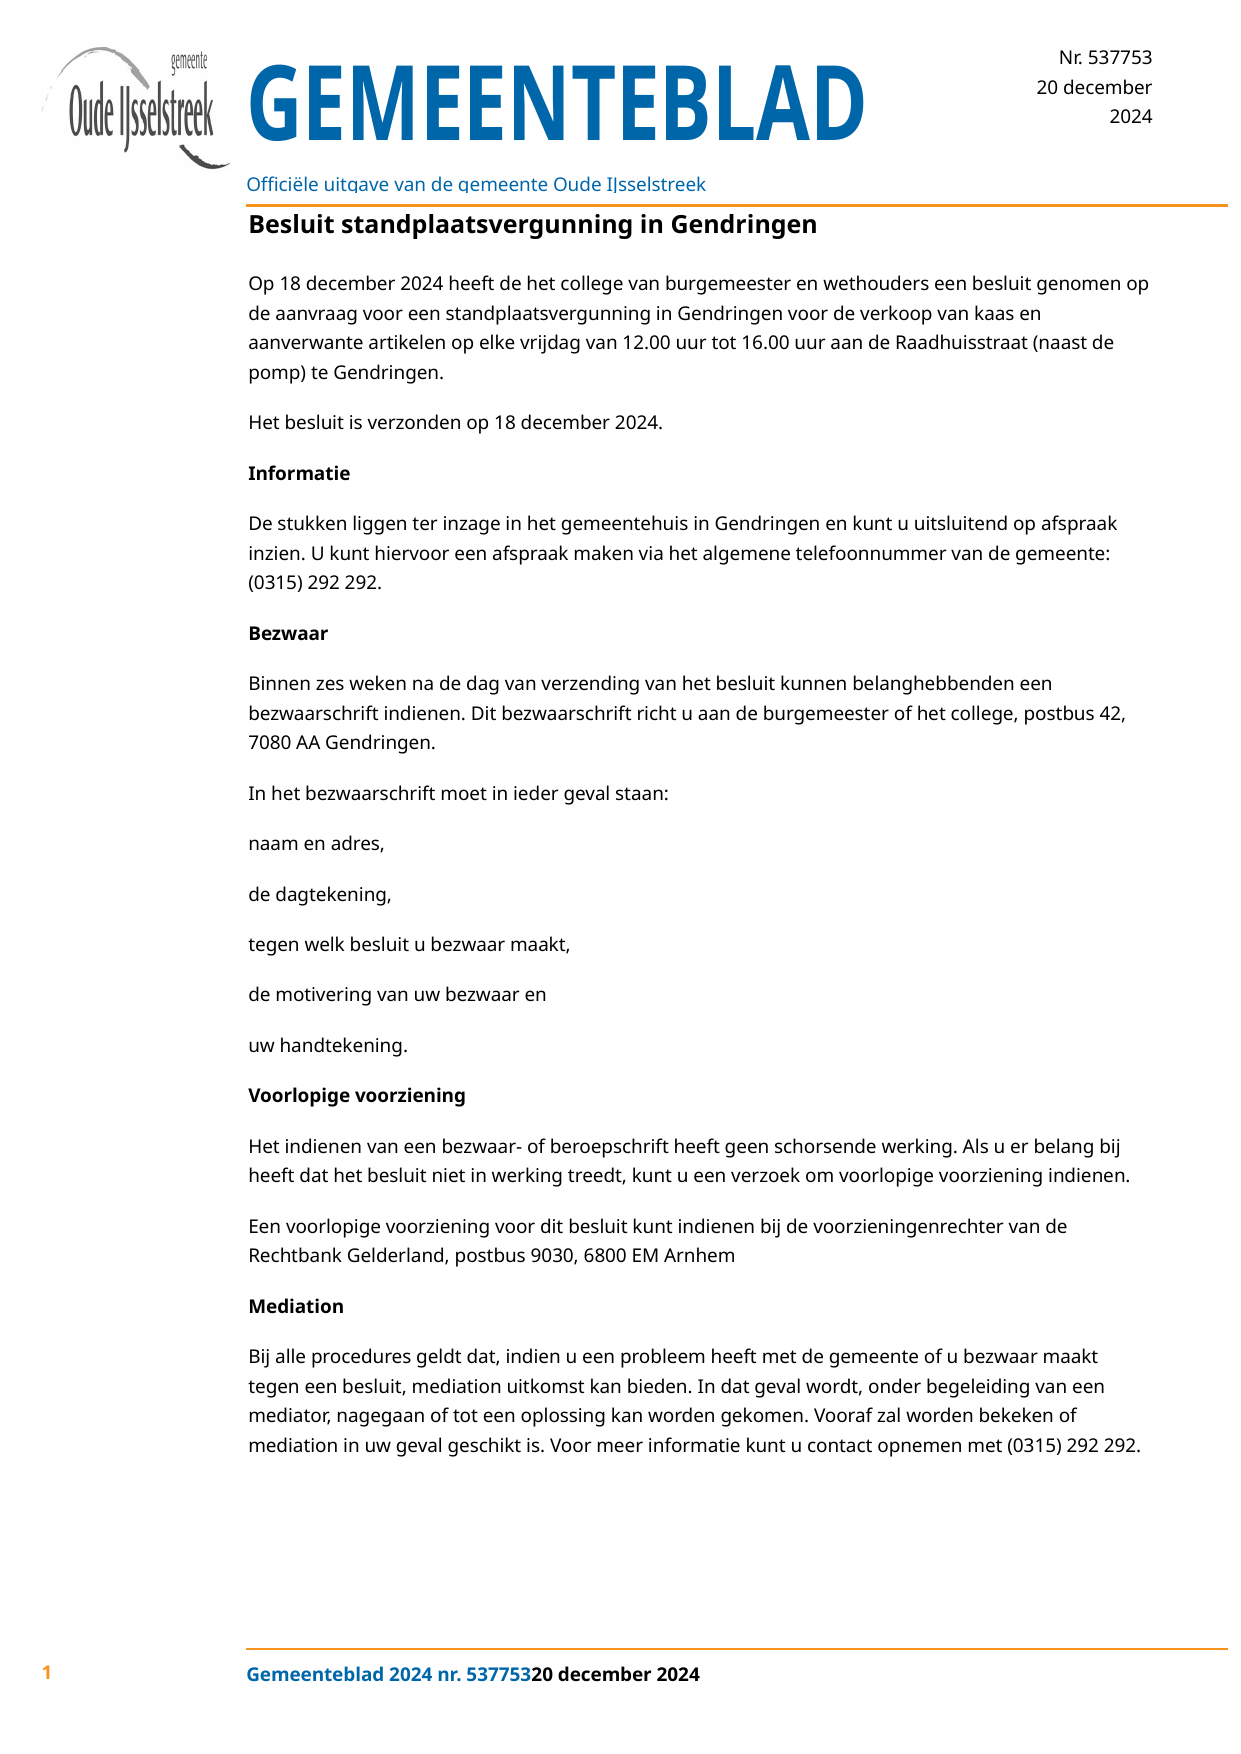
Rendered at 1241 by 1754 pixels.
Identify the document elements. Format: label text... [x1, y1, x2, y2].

text De stukken liggen ter inzage in het gemeentehuis in Gendringen en kunt u uitsluitend op afspraak inzien. U kunt hiervoor een afspraak maken via het algemene telefoonnummer van de gemeente: (0315) 292 292. [248, 510, 1152, 595]
text In het bezwaarschrift moet in ieder geval staan: [248, 780, 1152, 806]
text naam en adres, [248, 830, 1152, 856]
text Bezwaar [248, 620, 1152, 646]
text Informatie [248, 460, 1152, 486]
picture [41, 47, 231, 172]
text Voorlopige voorziening [248, 1082, 1152, 1108]
text Binnen zes weken na de dag van verzending van het besluit kunnen belanghebbenden een bezwaarschrift indienen. Dit bezwaarschrift richt u aan de burgemeester of het college, postbus 42, 7080 AA Gendringen. [248, 670, 1152, 755]
text Bij alle procedures geldt dat, indien u een probleem heeft met de gemeente of u bezwaar maakt tegen een besluit, mediation uitkomst kan bieden. In dat geval wordt, onder begeleiding van een mediator, nagegaan of tot een oplossing kan worden gekomen. Vooraf zal worden bekeken of mediation in uw geval geschikt is. Voor meer informatie kunt u contact opnemen met (0315) 292 292. [248, 1343, 1152, 1458]
text uw handtekening. [248, 1032, 1152, 1058]
text Het indienen van een bezwaar- of beroepschrift heeft geen schorsende werking. Als u er belang bij heeft dat het besluit niet in werking treedt, kunt u een verzoek om voorlopige voorziening indienen. [248, 1133, 1152, 1188]
text Mediation [248, 1293, 1152, 1318]
text de dagtekening, [248, 881, 1152, 906]
text Een voorlopige voorziening voor dit besluit kunt indienen bij de voorzieningenrechter van de Rechtbank Gelderland, postbus 9030, 6800 EM Arnhem [248, 1213, 1152, 1268]
text tegen welk besluit u bezwaar maakt, [248, 931, 1152, 957]
text de motivering van uw bezwaar en [248, 982, 1152, 1007]
text Besluit standplaatsvergunning in Gendringen [248, 207, 1152, 241]
text Op 18 december 2024 heeft de het college van burgemeester en wethouders een besluit genomen op de aanvraag voor een standplaatsvergunning in Gendringen voor de verkoop van kaas en aanverwante artikelen op elke vrijdag van 12.00 uur tot 16.00 uur aan de Raadhuisstraat (naast de pomp) te Gendringen. [248, 270, 1152, 385]
text Het besluit is verzonden op 18 december 2024. [248, 409, 1152, 435]
